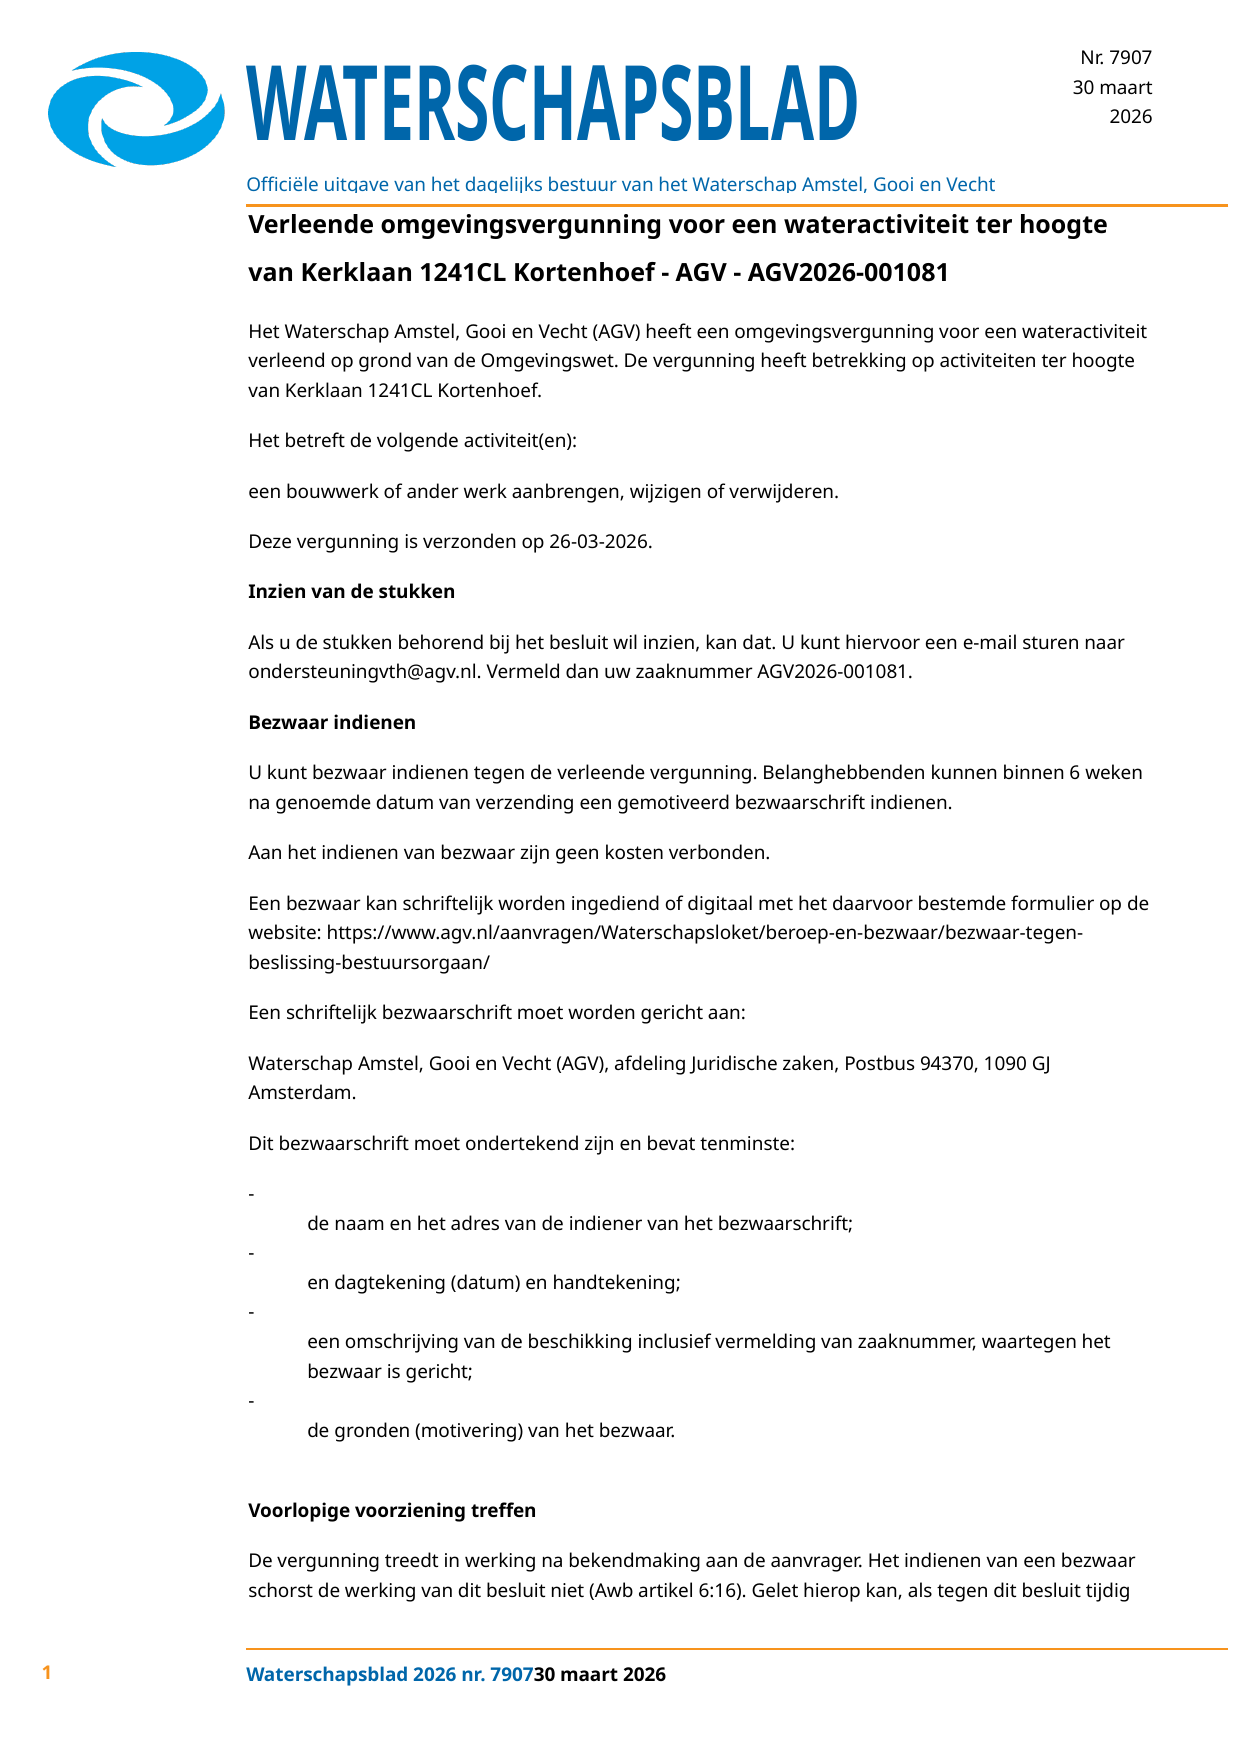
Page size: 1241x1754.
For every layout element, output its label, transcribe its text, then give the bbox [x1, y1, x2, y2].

text Voorlopige voorziening treffen [248, 1497, 1152, 1523]
text Inzien van de stukken [248, 579, 1152, 604]
list de gronden (motivering) van het bezwaar. [248, 1417, 1152, 1443]
text Als u de stukken behorend bij het besluit wil inzien, kan dat. U kunt hiervoor een e-mail sturen naar ondersteuningvth@agv.nl. Vermeld dan uw zaaknummer AGV2026-001081. [248, 629, 1152, 684]
list een omschrijving van de beschikking inclusief vermelding van zaaknummer, waartegen het bezwaar is gericht; [248, 1328, 1152, 1384]
text Het betreft de volgende activiteit(en): [248, 427, 1152, 453]
text Bezwaar indienen [248, 709, 1152, 735]
text Het Waterschap Amstel, Gooi en Vecht (AGV) heeft een omgevingsvergunning voor een wateractiviteit verleend op grond van de Omgevingswet. De vergunning heeft betrekking op activiteiten ter hoogte van Kerklaan 1241CL Kortenhoef. [248, 318, 1152, 403]
picture [41, 47, 231, 172]
list en dagtekening (datum) en handtekening; [248, 1269, 1152, 1295]
text Een bezwaar kan schriftelijk worden ingediend of digitaal met het daarvoor bestemde formulier op de website: https://www.agv.nl/aanvragen/Waterschapsloket/beroep-en-bezwaar/bezwaar-tegen-beslissing-bestuursorgaan/ [248, 890, 1152, 975]
text een bouwwerk of ander werk aanbrengen, wijzigen of verwijderen. [248, 478, 1152, 504]
list de naam en het adres van de indiener van het bezwaarschrift; [248, 1210, 1152, 1236]
text Een schriftelijk bezwaarschrift moet worden gericht aan: [248, 999, 1152, 1025]
text De vergunning treedt in werking na bekendmaking aan de aanvrager. Het indienen van een bezwaar schorst de werking van dit besluit niet (Awb artikel 6:16). Gelet hierop kan, als tegen dit besluit tijdig [248, 1547, 1152, 1603]
text Dit bezwaarschrift moet ondertekend zijn en bevat tenminste: [248, 1130, 1152, 1156]
text Waterschap Amstel, Gooi en Vecht (AGV), afdeling Juridische zaken, Postbus 94370, 1090 GJ Amsterdam. [248, 1050, 1152, 1105]
text Verleende omgevingsvergunning voor een wateractiviteit ter hoogte van Kerklaan 1241CL Kortenhoef - AGV - AGV2026-001081 [248, 207, 1152, 288]
text U kunt bezwaar indienen tegen de verleende vergunning. Belanghebbenden kunnen binnen 6 weken na genoemde datum van verzending een gemotiveerd bezwaarschrift indienen. [248, 759, 1152, 815]
text Aan het indienen van bezwaar zijn geen kosten verbonden. [248, 839, 1152, 865]
text Deze vergunning is verzonden op 26-03-2026. [248, 528, 1152, 554]
